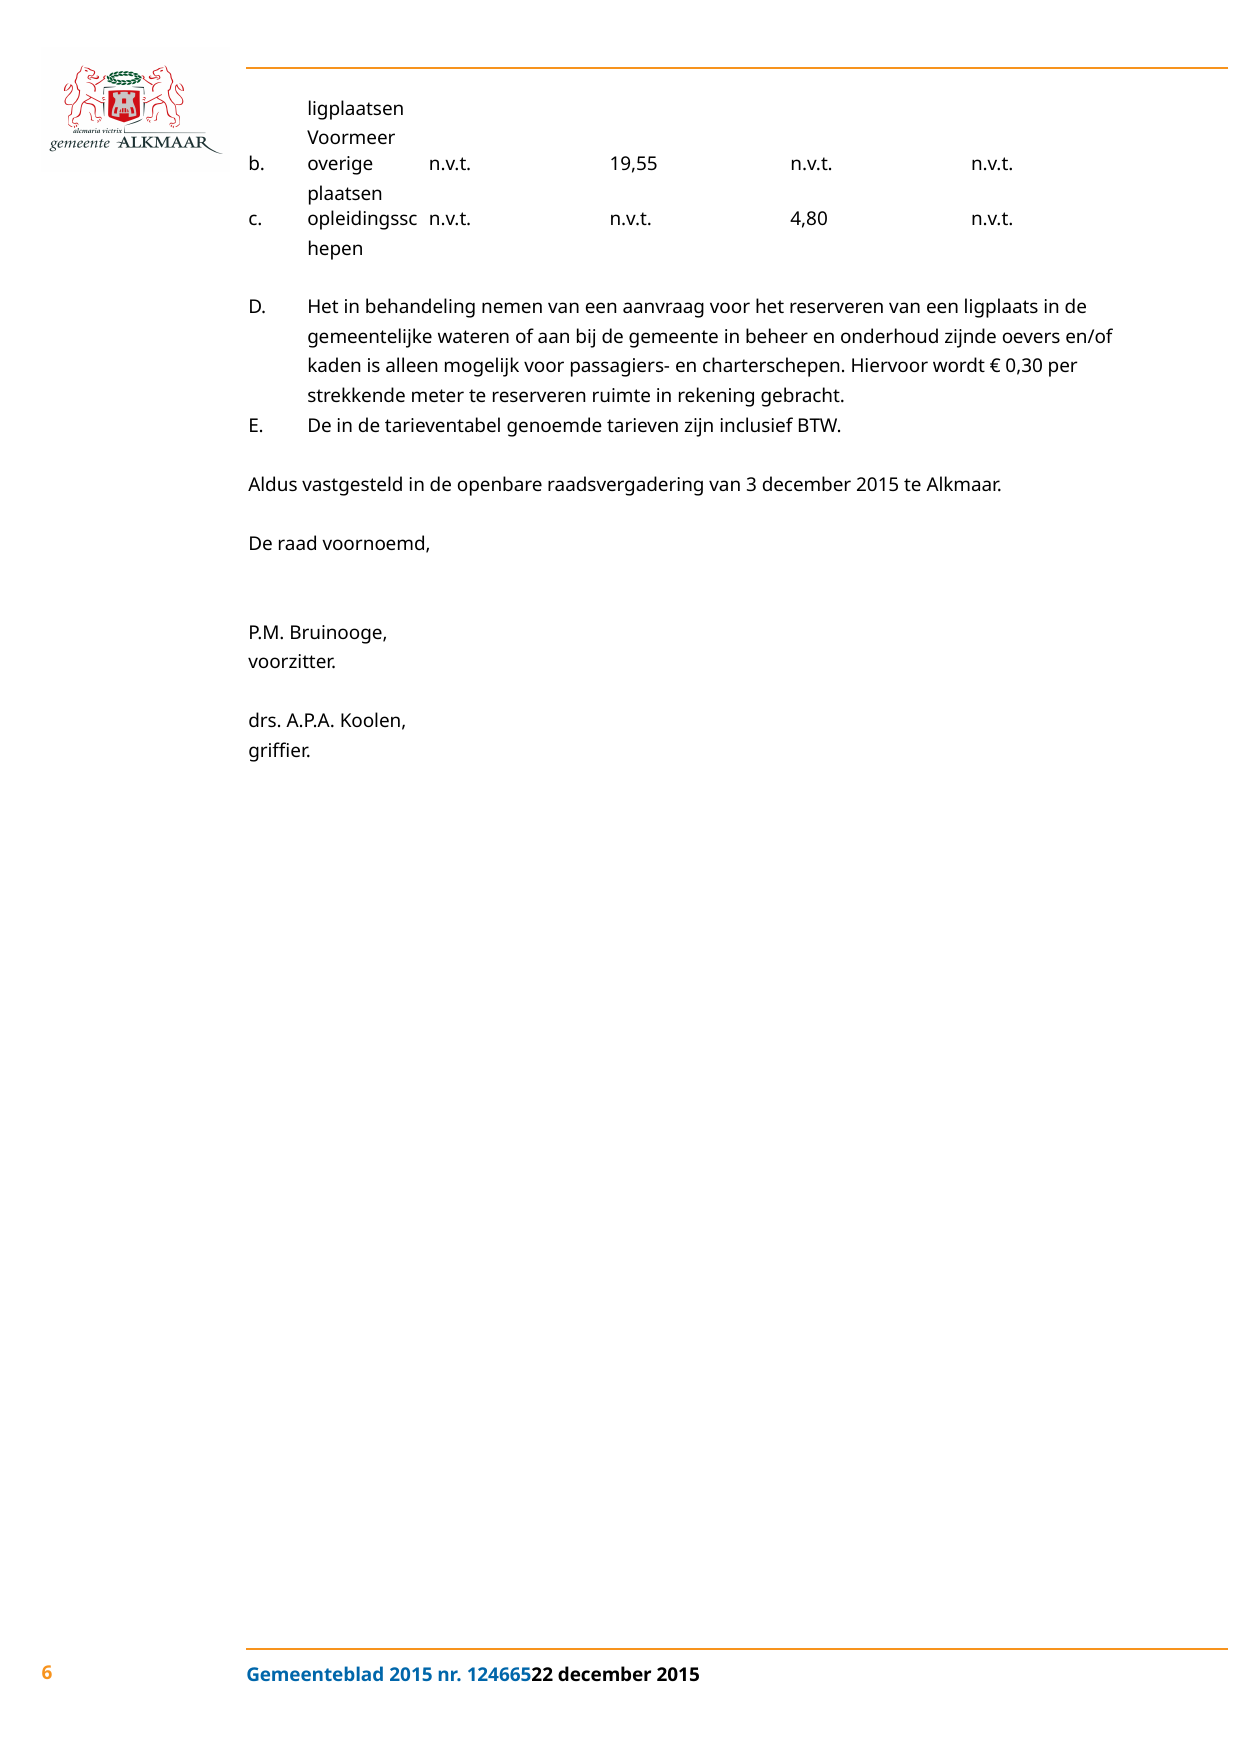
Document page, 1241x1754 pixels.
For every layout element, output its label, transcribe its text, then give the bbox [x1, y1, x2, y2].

list De in de tarieventabel genoemde tarieven zijn inclusief BTW. [248, 412, 1152, 438]
text griffier. [248, 737, 1152, 763]
table_cell n.v.t. [790, 150, 971, 205]
list Het in behandeling nemen van een aanvraag voor het reserveren van een ligplaats in de gemeentelijke wateren of aan bij de gemeente in beheer en onderhoud zijnde oevers en/of kaden is alleen mogelijk voor passagiers- en charterschepen. Hiervoor wordt € 0,30 per strekkende meter te reserveren ruimte in rekening gebracht. [248, 293, 1152, 408]
text drs. A.P.A. Koolen, [248, 708, 1152, 733]
table_cell n.v.t. [971, 150, 1152, 205]
text Aldus vastgesteld in de openbare raadsvergadering van 3 december 2015 te Alkmaar. [248, 471, 1152, 497]
picture [41, 47, 231, 172]
text voorzitter. [248, 648, 1152, 674]
table_cell [971, 95, 1152, 150]
text P.M. Bruinooge, [248, 619, 1152, 645]
table_cell [609, 95, 790, 150]
table_cell n.v.t. [971, 205, 1152, 261]
table_cell n.v.t. [609, 205, 790, 261]
table_cell [790, 95, 971, 150]
table_cell n.v.t. [429, 205, 609, 261]
table_cell 4,80 [790, 205, 971, 261]
table_cell n.v.t. [429, 150, 609, 205]
table_cell ligplaatsen Voormeer [248, 95, 429, 150]
table_cell opleidingsschepen [248, 205, 429, 261]
table_cell [429, 95, 609, 150]
text De raad voornoemd, [248, 530, 1152, 556]
table_cell overige plaatsen [248, 150, 429, 205]
table_cell 19,55 [609, 150, 790, 205]
